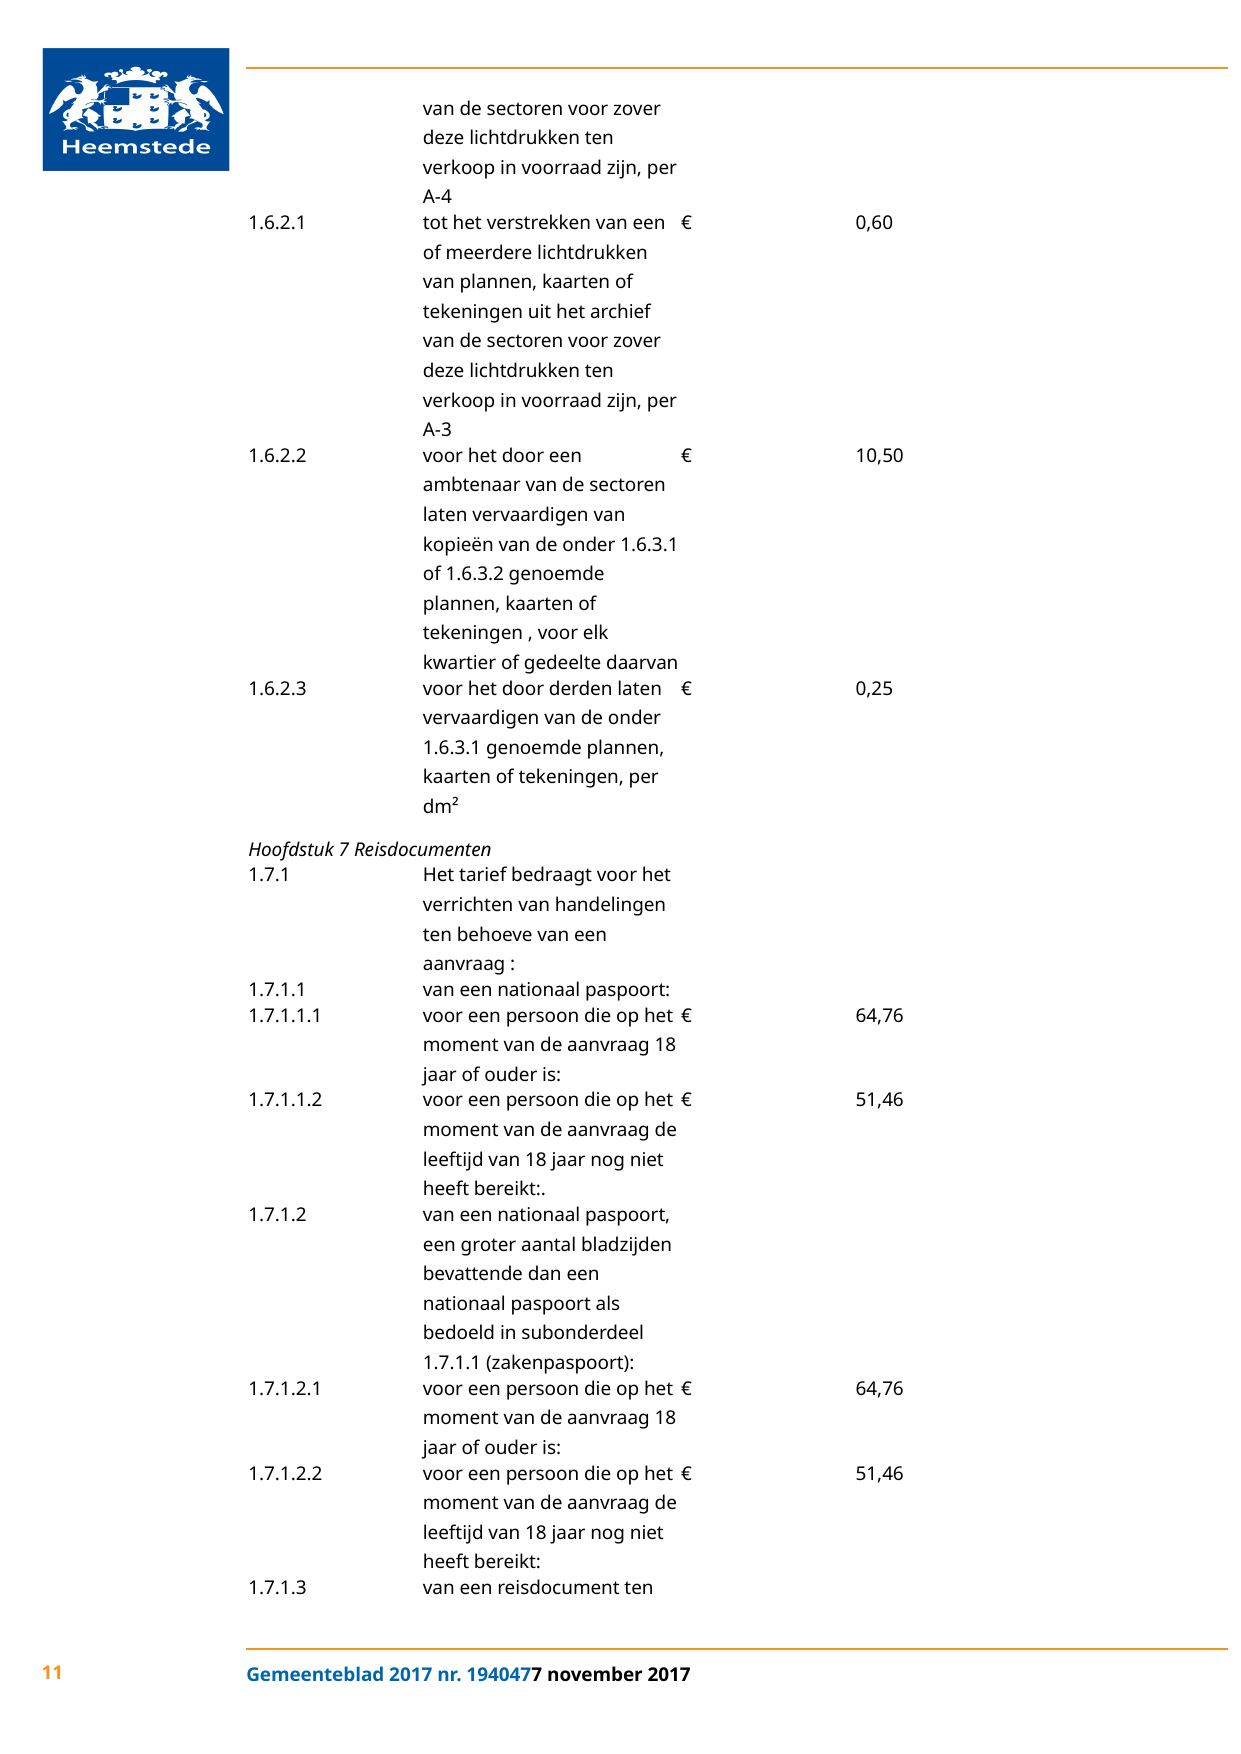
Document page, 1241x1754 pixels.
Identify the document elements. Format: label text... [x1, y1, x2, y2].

table_cell 1.7.1.2.1 [248, 1375, 423, 1460]
table_cell [855, 1574, 1152, 1600]
table_cell [681, 1574, 855, 1600]
table_cell 1.7.1.3 [248, 1574, 423, 1600]
table_header 1.7.1 [248, 862, 423, 976]
table_cell [681, 976, 855, 1002]
table_cell € [681, 675, 855, 819]
table_cell € [681, 1002, 855, 1087]
table_cell € [681, 1375, 855, 1460]
table_header [855, 862, 1152, 976]
table_cell 1.7.1.2.2 [248, 1460, 423, 1574]
picture [41, 47, 231, 172]
table_cell 1.7.1.1 [248, 976, 423, 1002]
table_cell voor het door een ambtenaar van de sectoren laten vervaardigen van kopieën van de onder 1.6.3.1 of 1.6.3.2 genoemde plannen, kaarten of tekeningen , voor elk kwartier of gedeelte daarvan [423, 442, 681, 675]
table_cell van een nationaal paspoort: [423, 976, 681, 1002]
table_cell 10,50 [855, 442, 1152, 675]
table_cell [855, 95, 1152, 209]
table_cell voor een persoon die op het moment van de aanvraag 18 jaar of ouder is: [423, 1375, 681, 1460]
table_cell van een reisdocument ten [423, 1574, 681, 1600]
table_cell 1.7.1.1.2 [248, 1087, 423, 1201]
table_cell 1.6.2.3 [248, 675, 423, 819]
table_cell voor het door derden laten vervaardigen van de onder 1.6.3.1 genoemde plannen, kaarten of tekeningen, per dm² [423, 675, 681, 819]
table_cell [855, 976, 1152, 1002]
table_cell 1.6.2.2 [248, 442, 423, 675]
table_cell 0,60 [855, 209, 1152, 442]
table_cell 1.7.1.1.1 [248, 1002, 423, 1087]
table_cell van een nationaal paspoort, een groter aantal bladzijden bevattende dan een nationaal paspoort als bedoeld in subonderdeel 1.7.1.1 (zakenpaspoort): [423, 1201, 681, 1375]
table_cell [855, 1201, 1152, 1375]
table_cell € [681, 442, 855, 675]
table_cell € [681, 209, 855, 442]
table_cell tot het verstrekken van een of meerdere lichtdrukken van plannen, kaarten of tekeningen uit het archief van de sectoren voor zover deze lichtdrukken ten verkoop in voorraad zijn, per A-3 [423, 209, 681, 442]
table_cell 64,76 [855, 1002, 1152, 1087]
table_cell [681, 1201, 855, 1375]
table_cell 0,25 [855, 675, 1152, 819]
table_header [681, 862, 855, 976]
table_cell voor een persoon die op het moment van de aanvraag de leeftijd van 18 jaar nog niet heeft bereikt: [423, 1460, 681, 1574]
table_cell 1.7.1.2 [248, 1201, 423, 1375]
table_cell voor een persoon die op het moment van de aanvraag de leeftijd van 18 jaar nog niet heeft bereikt:. [423, 1087, 681, 1201]
table_cell van de sectoren voor zover deze lichtdrukken ten verkoop in voorraad zijn, per A-4 [423, 95, 681, 209]
table_cell 51,46 [855, 1087, 1152, 1201]
text Hoofdstuk 7 Reisdocumenten [248, 836, 1152, 861]
table_header Het tarief bedraagt voor het verrichten van handelingen ten behoeve van een aanvraag : [423, 862, 681, 976]
table_cell [681, 95, 855, 209]
table_cell € [681, 1087, 855, 1201]
table_cell voor een persoon die op het moment van de aanvraag 18 jaar of ouder is: [423, 1002, 681, 1087]
table_cell [248, 95, 423, 209]
table_cell 1.6.2.1 [248, 209, 423, 442]
table_cell € [681, 1460, 855, 1574]
table_cell 64,76 [855, 1375, 1152, 1460]
table_cell 51,46 [855, 1460, 1152, 1574]
